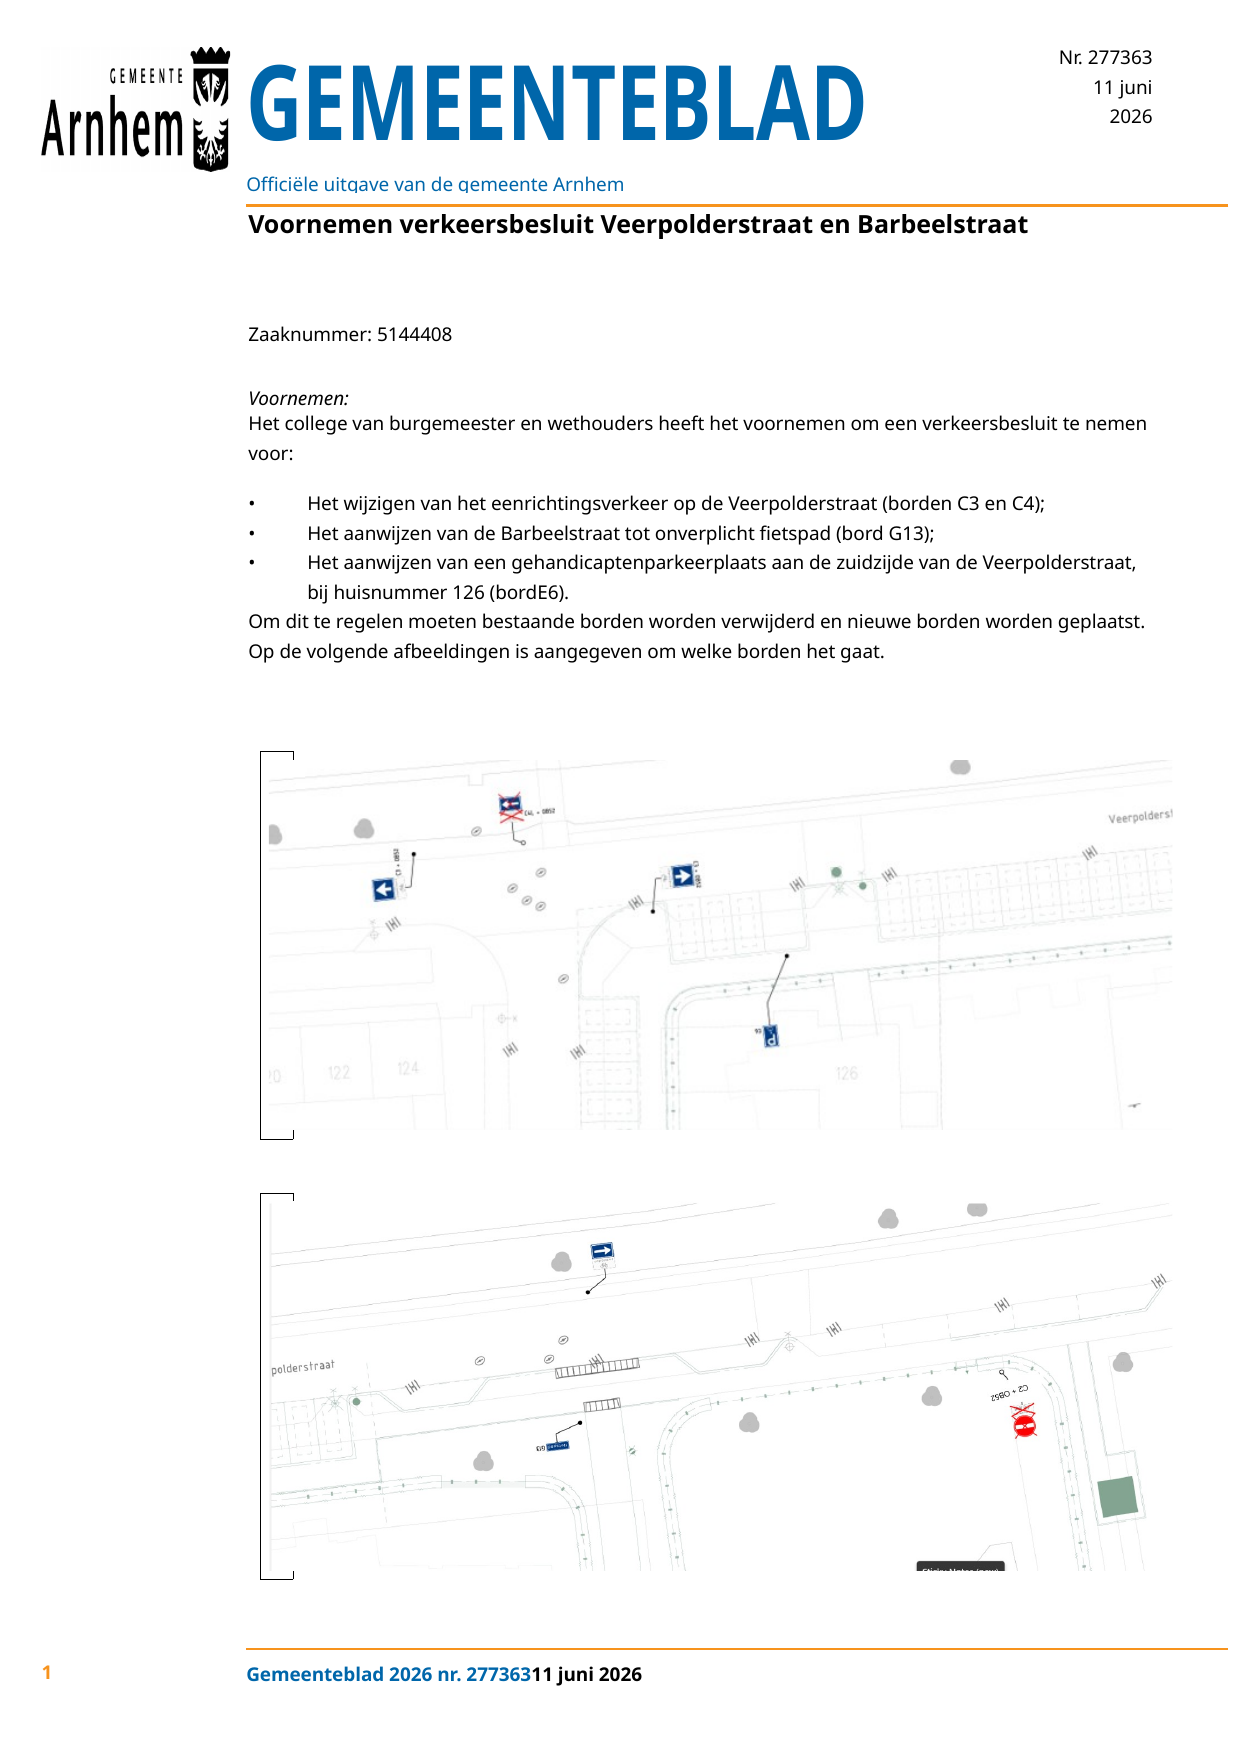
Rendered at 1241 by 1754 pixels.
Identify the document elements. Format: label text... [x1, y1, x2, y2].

text Zaaknummer: 5144408 [248, 321, 1152, 346]
text Om dit te regelen moeten bestaande borden worden verwijderd en nieuwe borden worden geplaatst. Op de volgende afbeeldingen is aangegeven om welke borden het gaat. [248, 609, 1152, 664]
text Het college van burgemeester en wethouders heeft het voornemen om een verkeersbesluit te nemen voor: [248, 410, 1152, 466]
text Voornemen verkeersbesluit Veerpolderstraat en Barbeelstraat [248, 207, 1152, 241]
picture [268, 760, 1173, 1130]
picture [41, 47, 231, 172]
list Het aanwijzen van de Barbeelstraat tot onverplicht fietspad (bord G13); [248, 520, 1152, 546]
list Het wijzigen van het eenrichtingsverkeer op de Veerpolderstraat (borden C3 en C4); [248, 490, 1152, 516]
text Voornemen: [248, 385, 1152, 410]
picture [268, 1201, 1173, 1571]
list Het aanwijzen van een gehandicaptenparkeerplaats aan de zuidzijde van de Veerpolderstraat, bij huisnummer 126 (bordE6). [248, 549, 1152, 605]
